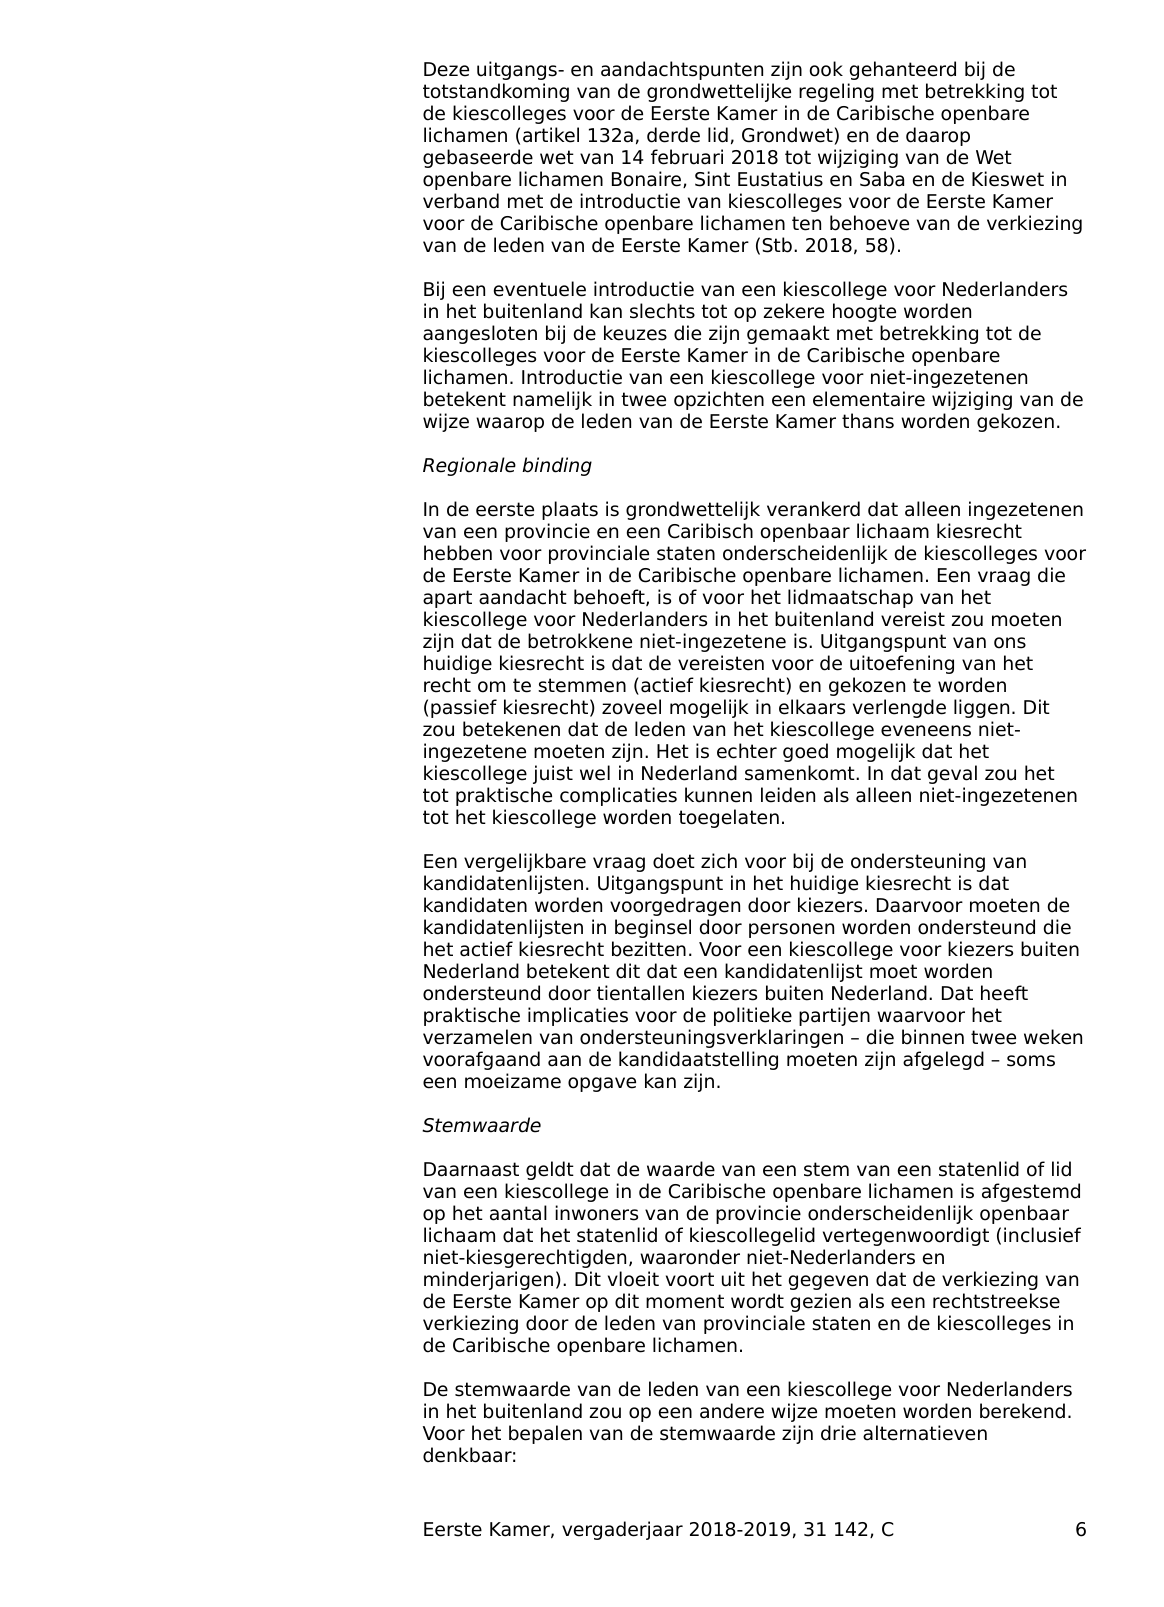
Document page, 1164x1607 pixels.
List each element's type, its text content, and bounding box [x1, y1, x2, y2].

text Deze uitgangs- en aandachtspunten zijn ook gehanteerd bij de totstandkoming van de grondwettelijke regeling met betrekking tot de kiescolleges voor de Eerste Kamer in de Caribische openbare lichamen (artikel 132a, derde lid, Grondwet) en de daarop gebaseerde wet van 14 februari 2018 tot wijziging van de Wet openbare lichamen Bonaire, Sint Eustatius en Saba en de Kieswet in verband met de introductie van kiescolleges voor de Eerste Kamer voor de Caribische openbare lichamen ten behoeve van de verkiezing van de leden van de Eerste Kamer (Stb. 2018, 58). [422, 59, 1087, 257]
text Daarnaast geldt dat de waarde van een stem van een statenlid of lid van een kiescollege in de Caribische openbare lichamen is afgestemd op het aantal inwoners van de provincie onderscheidenlijk openbaar lichaam dat het statenlid of kiescollegelid vertegenwoordigt (inclusief niet-kiesgerechtigden, waaronder niet-Nederlanders en minderjarigen). Dit vloeit voort uit het gegeven dat de verkiezing van de Eerste Kamer op dit moment wordt gezien als een rechtstreekse verkiezing door de leden van provinciale staten en de kiescolleges in de Caribische openbare lichamen. [422, 1159, 1087, 1357]
subtitle Regionale binding [422, 455, 1087, 477]
text De stemwaarde van de leden van een kiescollege voor Nederlanders in het buitenland zou op een andere wijze moeten worden berekend. Voor het bepalen van de stemwaarde zijn drie alternatieven denkbaar: [422, 1379, 1087, 1467]
subtitle Stemwaarde [422, 1115, 1087, 1137]
text Bij een eventuele introductie van een kiescollege voor Nederlanders in het buitenland kan slechts tot op zekere hoogte worden aangesloten bij de keuzes die zijn gemaakt met betrekking tot de kiescolleges voor de Eerste Kamer in de Caribische openbare lichamen. Introductie van een kiescollege voor niet-ingezetenen betekent namelijk in twee opzichten een elementaire wijziging van de wijze waarop de leden van de Eerste Kamer thans worden gekozen. [422, 279, 1087, 433]
text In de eerste plaats is grondwettelijk verankerd dat alleen ingezetenen van een provincie en een Caribisch openbaar lichaam kiesrecht hebben voor provinciale staten onderscheidenlijk de kiescolleges voor de Eerste Kamer in de Caribische openbare lichamen. Een vraag die apart aandacht behoeft, is of voor het lidmaatschap van het kiescollege voor Nederlanders in het buitenland vereist zou moeten zijn dat de betrokkene niet-ingezetene is. Uitgangspunt van ons huidige kiesrecht is dat de vereisten voor de uitoefening van het recht om te stemmen (actief kiesrecht) en gekozen te worden (passief kiesrecht) zoveel mogelijk in elkaars verlengde liggen. Dit zou betekenen dat de leden van het kiescollege eveneens niet-ingezetene moeten zijn. Het is echter goed mogelijk dat het kiescollege juist wel in Nederland samenkomt. In dat geval zou het tot praktische complicaties kunnen leiden als alleen niet-ingezetenen tot het kiescollege worden toegelaten. [422, 499, 1087, 829]
text Een vergelijkbare vraag doet zich voor bij de ondersteuning van kandidatenlijsten. Uitgangspunt in het huidige kiesrecht is dat kandidaten worden voorgedragen door kiezers. Daarvoor moeten de kandidatenlijsten in beginsel door personen worden ondersteund die het actief kiesrecht bezitten. Voor een kiescollege voor kiezers buiten Nederland betekent dit dat een kandidatenlijst moet worden ondersteund door tientallen kiezers buiten Nederland. Dat heeft praktische implicaties voor de politieke partijen waarvoor het verzamelen van ondersteuningsverklaringen – die binnen twee weken voorafgaand aan de kandidaatstelling moeten zijn afgelegd – soms een moeizame opgave kan zijn. [422, 851, 1087, 1093]
